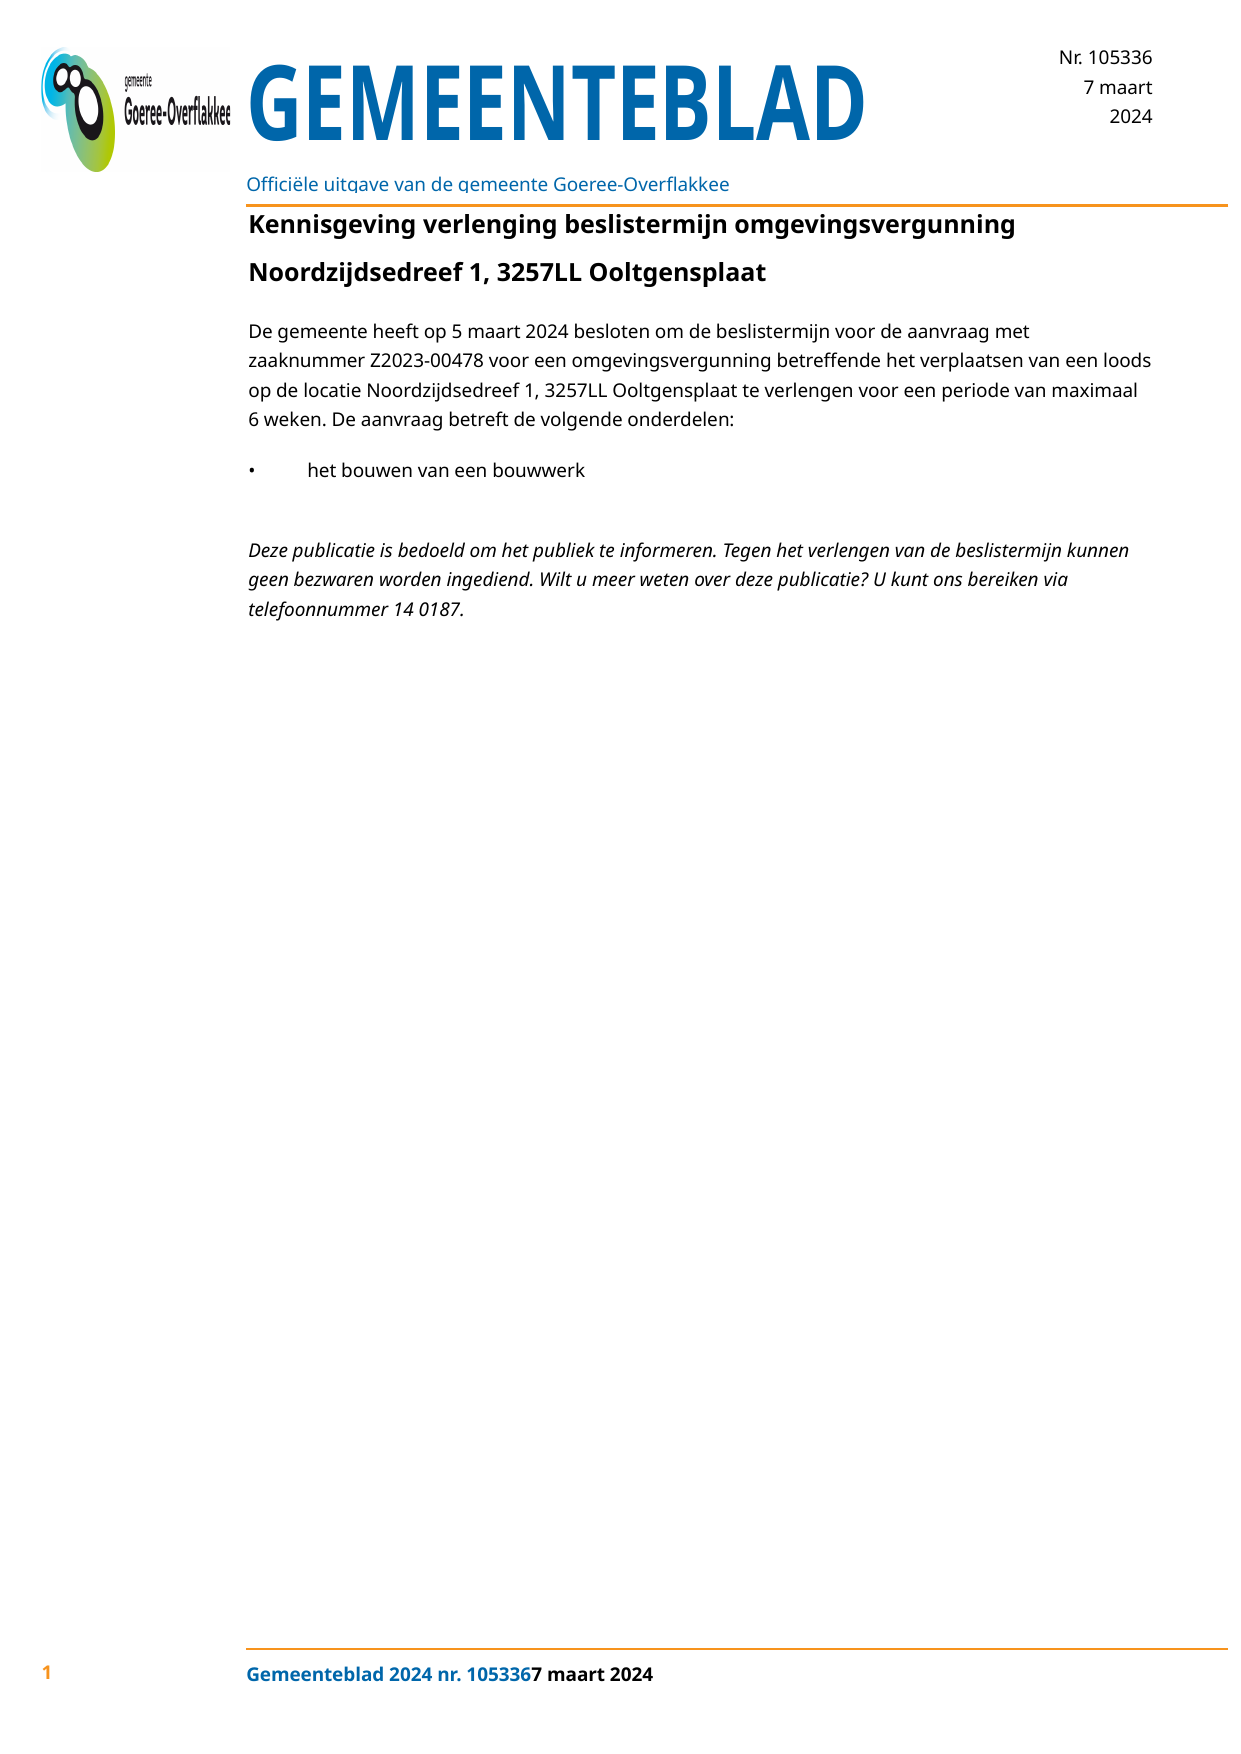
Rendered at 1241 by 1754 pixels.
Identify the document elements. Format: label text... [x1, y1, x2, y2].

text De gemeente heeft op 5 maart 2024 besloten om de beslistermijn voor de aanvraag met zaaknummer Z2023-00478 voor een omgevingsvergunning betreffende het verplaatsen van een loods op de locatie Noordzijdsedreef 1, 3257LL Ooltgensplaat te verlengen voor een periode van maximaal 6 weken. De aanvraag betreft de volgende onderdelen: [248, 318, 1152, 432]
picture [41, 47, 231, 172]
list het bouwen van een bouwwerk [248, 457, 1152, 483]
text Deze publicatie is bedoeld om het publiek te informeren. Tegen het verlengen van de beslistermijn kunnen geen bezwaren worden ingediend. Wilt u meer weten over deze publicatie? U kunt ons bereiken via telefoonnummer 14 0187. [248, 537, 1152, 622]
text Kennisgeving verlenging beslistermijn omgevingsvergunning Noordzijdsedreef 1, 3257LL Ooltgensplaat [248, 207, 1152, 288]
